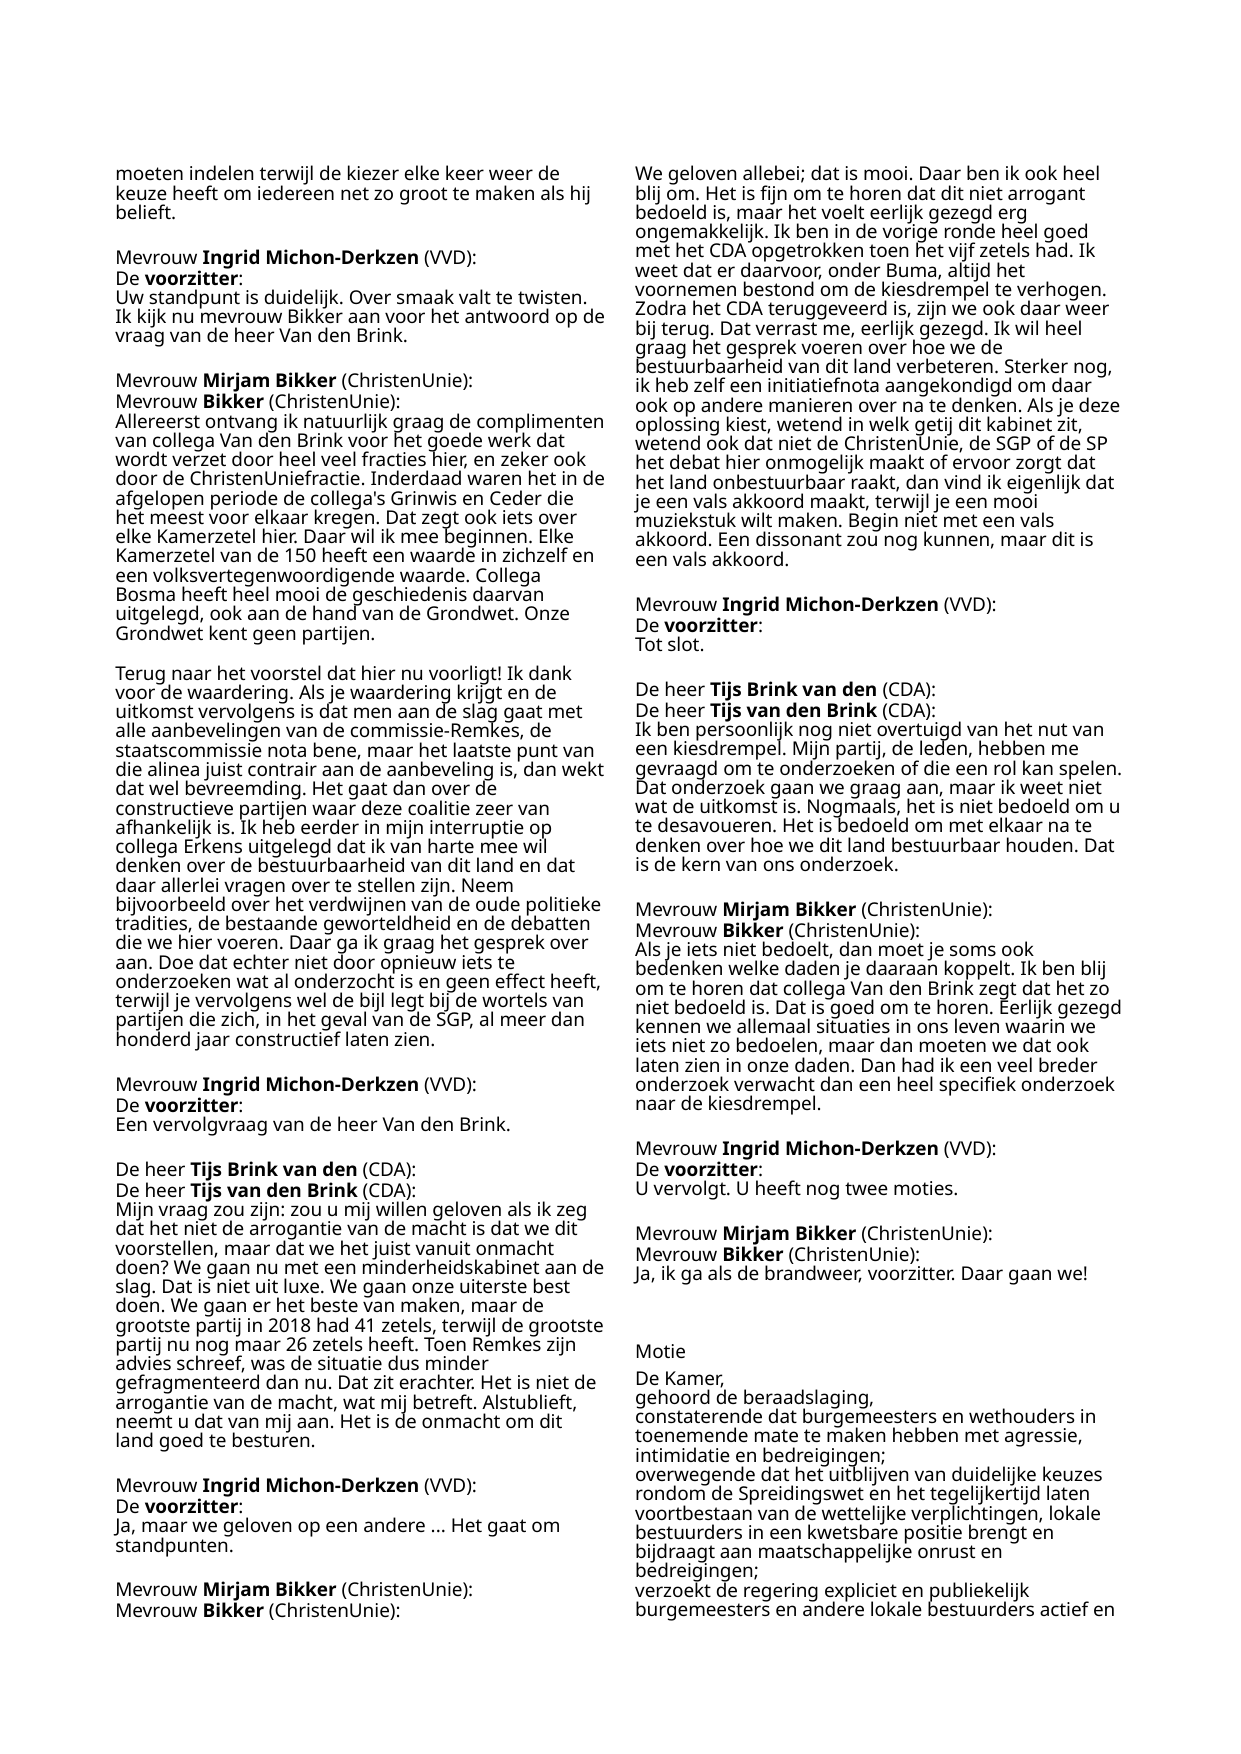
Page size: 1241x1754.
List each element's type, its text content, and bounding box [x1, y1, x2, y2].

text Mevrouw Ingrid Michon-Derkzen (VVD): [635, 591, 1125, 617]
text Mevrouw Bikker (ChristenUnie): [635, 922, 1125, 941]
text De voorzitter: [115, 1498, 605, 1517]
text We geloven allebei; dat is mooi. Daar ben ik ook heel blij om. Het is fijn om te horen dat dit niet arrogant bedoeld is, maar het voelt eerlijk gezegd erg ongemakkelijk. Ik ben in de vorige ronde heel goed met het CDA opgetrokken toen het vijf zetels had. Ik weet dat er daarvoor, onder Buma, altijd het voornemen bestond om de kiesdrempel te verhogen. Zodra het CDA teruggeveerd is, zijn we ook daar weer bij terug. Dat verrast me, eerlijk gezegd. Ik wil heel graag het gesprek voeren over hoe we de bestuurbaarheid van dit land verbeteren. Sterker nog, ik heb zelf een initiatiefnota aangekondigd om daar ook op andere manieren over na te denken. Als je deze oplossing kiest, wetend in welk getij dit kabinet zit, wetend ook dat niet de ChristenUnie, de SGP of de SP het debat hier onmogelijk maakt of ervoor zorgt dat het land onbestuurbaar raakt, dan vind ik eigenlijk dat je een vals akkoord maakt, terwijl je een mooi muziekstuk wilt maken. Begin niet met een vals akkoord. Een dissonant zou nog kunnen, maar dit is een vals akkoord. [635, 165, 1125, 570]
text Mevrouw Ingrid Michon-Derkzen (VVD): [115, 244, 605, 270]
text De Kamer, [635, 1370, 1125, 1389]
text Mevrouw Bikker (ChristenUnie): [115, 1602, 605, 1622]
text Ja, ik ga als de brandweer, voorzitter. Daar gaan we! [635, 1265, 1125, 1284]
text Tot slot. [635, 636, 1125, 655]
text De heer Tijs Brink van den (CDA): [115, 1156, 605, 1182]
text Mevrouw Bikker (ChristenUnie): [115, 393, 605, 413]
text constaterende dat burgemeesters en wethouders in toenemende mate te maken hebben met agressie, intimidatie en bedreigingen; [635, 1408, 1125, 1466]
text Uw standpunt is duidelijk. Over smaak valt te twisten. Ik kijk nu mevrouw Bikker aan voor het antwoord op de vraag van de heer Van den Brink. [115, 289, 605, 347]
text Mevrouw Bikker (ChristenUnie): [635, 1246, 1125, 1265]
text Een vervolgvraag van de heer Van den Brink. [115, 1116, 605, 1135]
text Mevrouw Mirjam Bikker (ChristenUnie): [115, 1577, 605, 1602]
text De voorzitter: [635, 1161, 1125, 1180]
text moeten indelen terwijl de kiezer elke keer weer de keuze heeft om iedereen net zo groot te maken als hij belieft. [115, 165, 605, 223]
text De heer Tijs Brink van den (CDA): [635, 676, 1125, 702]
text gehoord de beraadslaging, [635, 1389, 1125, 1408]
text Mijn vraag zou zijn: zou u mij willen geloven als ik zeg dat het niet de arrogantie van de macht is dat we dit voorstellen, maar dat we het juist vanuit onmacht doen? We gaan nu met een minderheidskabinet aan de slag. Dat is niet uit luxe. We gaan onze uiterste best doen. We gaan er het beste van maken, maar de grootste partij in 2018 had 41 zetels, terwijl de grootste partij nu nog maar 26 zetels heeft. Toen Remkes zijn advies schreef, was de situatie dus minder gefragmenteerd dan nu. Dat zit erachter. Het is niet de arrogantie van de macht, wat mij betreft. Alstublieft, neemt u dat van mij aan. Het is de onmacht om dit land goed te besturen. [115, 1201, 605, 1451]
text Ja, maar we geloven op een andere ... Het gaat om standpunten. [115, 1517, 605, 1556]
text verzoekt de regering expliciet en publiekelijk burgemeesters en andere lokale bestuurders actief en [635, 1582, 1125, 1620]
text Ik ben persoonlijk nog niet overtuigd van het nut van een kiesdrempel. Mijn partij, de leden, hebben me gevraagd om te onderzoeken of die een rol kan spelen. Dat onderzoek gaan we graag aan, maar ik weet niet wat de uitkomst is. Nogmaals, het is niet bedoeld om u te desavoueren. Het is bedoeld om met elkaar na te denken over hoe we dit land bestuurbaar houden. Dat is de kern van ons onderzoek. [635, 721, 1125, 875]
text Terug naar het voorstel dat hier nu voorligt! Ik dank voor de waardering. Als je waardering krijgt en de uitkomst vervolgens is dat men aan de slag gaat met alle aanbevelingen van de commissie-Remkes, de staatscommissie nota bene, maar het laatste punt van die alinea juist contrair aan de aanbeveling is, dan wekt dat wel bevreemding. Het gaat dan over de constructieve partijen waar deze coalitie zeer van afhankelijk is. Ik heb eerder in mijn interruptie op collega Erkens uitgelegd dat ik van harte mee wil denken over de bestuurbaarheid van dit land en dat daar allerlei vragen over te stellen zijn. Neem bijvoorbeeld over het verdwijnen van de oude politieke tradities, de bestaande geworteldheid en de debatten die we hier voeren. Daar ga ik graag het gesprek over aan. Doe dat echter niet door opnieuw iets te onderzoeken wat al onderzocht is en geen effect heeft, terwijl je vervolgens wel de bijl legt bij de wortels van partijen die zich, in het geval van de SGP, al meer dan honderd jaar constructief laten zien. [115, 664, 605, 1050]
text De voorzitter: [635, 617, 1125, 636]
text De heer Tijs van den Brink (CDA): [635, 702, 1125, 721]
text overwegende dat het uitblijven van duidelijke keuzes rondom de Spreidingswet en het tegelijkertijd laten voortbestaan van de wettelijke verplichtingen, lokale bestuurders in een kwetsbare positie brengt en bijdraagt aan maatschappelijke onrust en bedreigingen; [635, 1466, 1125, 1582]
text Motie [635, 1338, 1125, 1364]
text De heer Tijs van den Brink (CDA): [115, 1182, 605, 1201]
text De voorzitter: [115, 270, 605, 289]
text Allereerst ontvang ik natuurlijk graag de complimenten van collega Van den Brink voor het goede werk dat wordt verzet door heel veel fracties hier, en zeker ook door de ChristenUniefractie. Inderdaad waren het in de afgelopen periode de collega's Grinwis en Ceder die het meest voor elkaar kregen. Dat zegt ook iets over elke Kamerzetel hier. Daar wil ik mee beginnen. Elke Kamerzetel van de 150 heeft een waarde in zichzelf en een volksvertegenwoordigende waarde. Collega Bosma heeft heel mooi de geschiedenis daarvan uitgelegd, ook aan de hand van de Grondwet. Onze Grondwet kent geen partijen. [115, 413, 605, 644]
text Mevrouw Mirjam Bikker (ChristenUnie): [115, 368, 605, 393]
text Mevrouw Ingrid Michon-Derkzen (VVD): [635, 1135, 1125, 1161]
text Als je iets niet bedoelt, dan moet je soms ook bedenken welke daden je daaraan koppelt. Ik ben blij om te horen dat collega Van den Brink zegt dat het zo niet bedoeld is. Dat is goed om te horen. Eerlijk gezegd kennen we allemaal situaties in ons leven waarin we iets niet zo bedoelen, maar dan moeten we dat ook laten zien in onze daden. Dan had ik een veel breder onderzoek verwacht dan een heel specifiek onderzoek naar de kiesdrempel. [635, 941, 1125, 1114]
text Mevrouw Mirjam Bikker (ChristenUnie): [635, 896, 1125, 922]
text Mevrouw Ingrid Michon-Derkzen (VVD): [115, 1472, 605, 1498]
text Mevrouw Mirjam Bikker (ChristenUnie): [635, 1220, 1125, 1246]
text De voorzitter: [115, 1097, 605, 1116]
text U vervolgt. U heeft nog twee moties. [635, 1180, 1125, 1199]
text Mevrouw Ingrid Michon-Derkzen (VVD): [115, 1071, 605, 1097]
